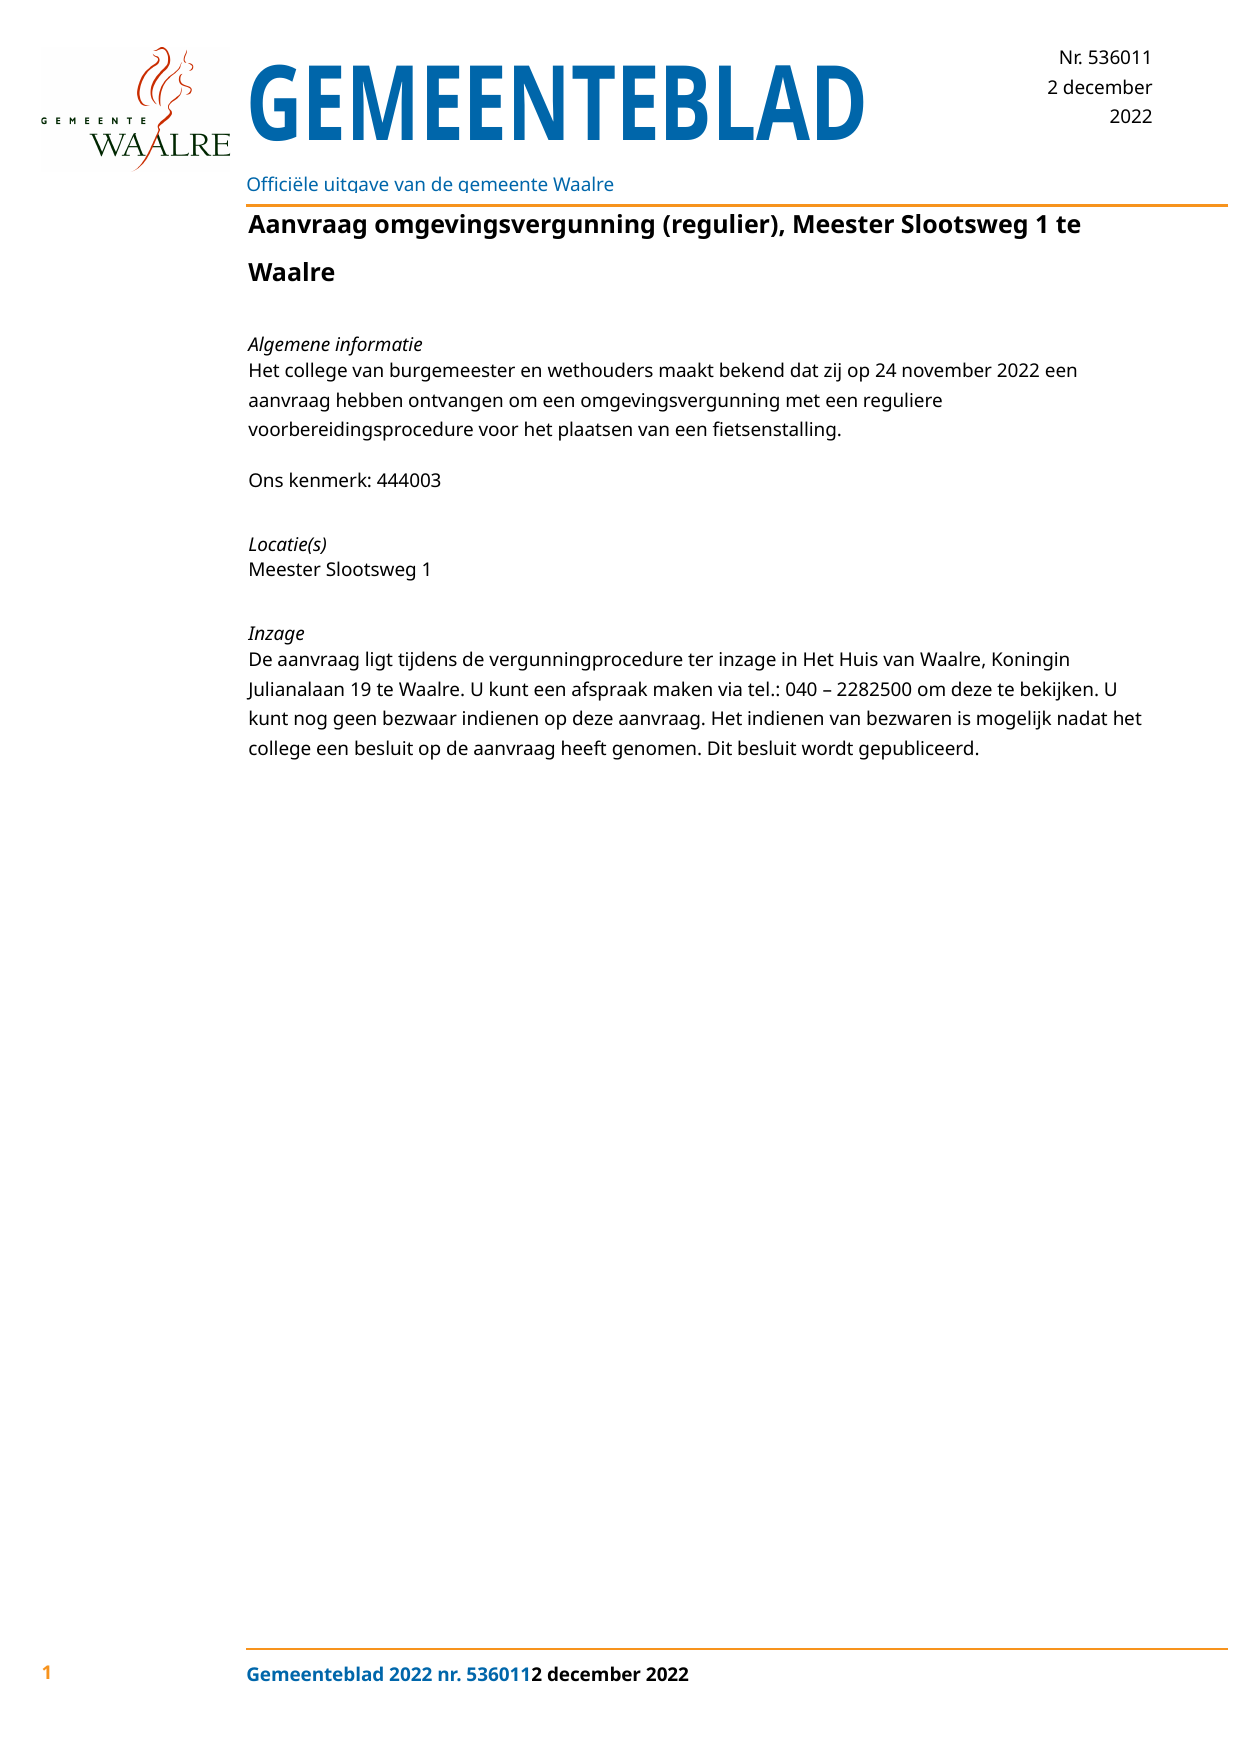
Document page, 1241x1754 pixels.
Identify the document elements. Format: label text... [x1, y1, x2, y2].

text De aanvraag ligt tijdens de vergunningprocedure ter inzage in Het Huis van Waalre, Koningin Julianalaan 19 te Waalre. U kunt een afspraak maken via tel.: 040 – 2282500 om deze te bekijken. U kunt nog geen bezwaar indienen op deze aanvraag. Het indienen van bezwaren is mogelijk nadat het college een besluit op de aanvraag heeft genomen. Dit besluit wordt gepubliceerd. [248, 646, 1152, 761]
text Meester Slootsweg 1 [248, 556, 1152, 582]
text Het college van burgemeester en wethouders maakt bekend dat zij op 24 november 2022 een aanvraag hebben ontvangen om een omgevingsvergunning met een reguliere voorbereidingsprocedure voor het plaatsen van een fietsenstalling. [248, 357, 1152, 442]
text Ons kenmerk: 444003 [248, 467, 1152, 492]
text Algemene informatie [248, 331, 1152, 357]
picture [41, 47, 231, 172]
text Aanvraag omgevingsvergunning (regulier), Meester Slootsweg 1 te Waalre [248, 207, 1152, 288]
text Locatie(s) [248, 531, 1152, 556]
text Inzage [248, 620, 1152, 646]
